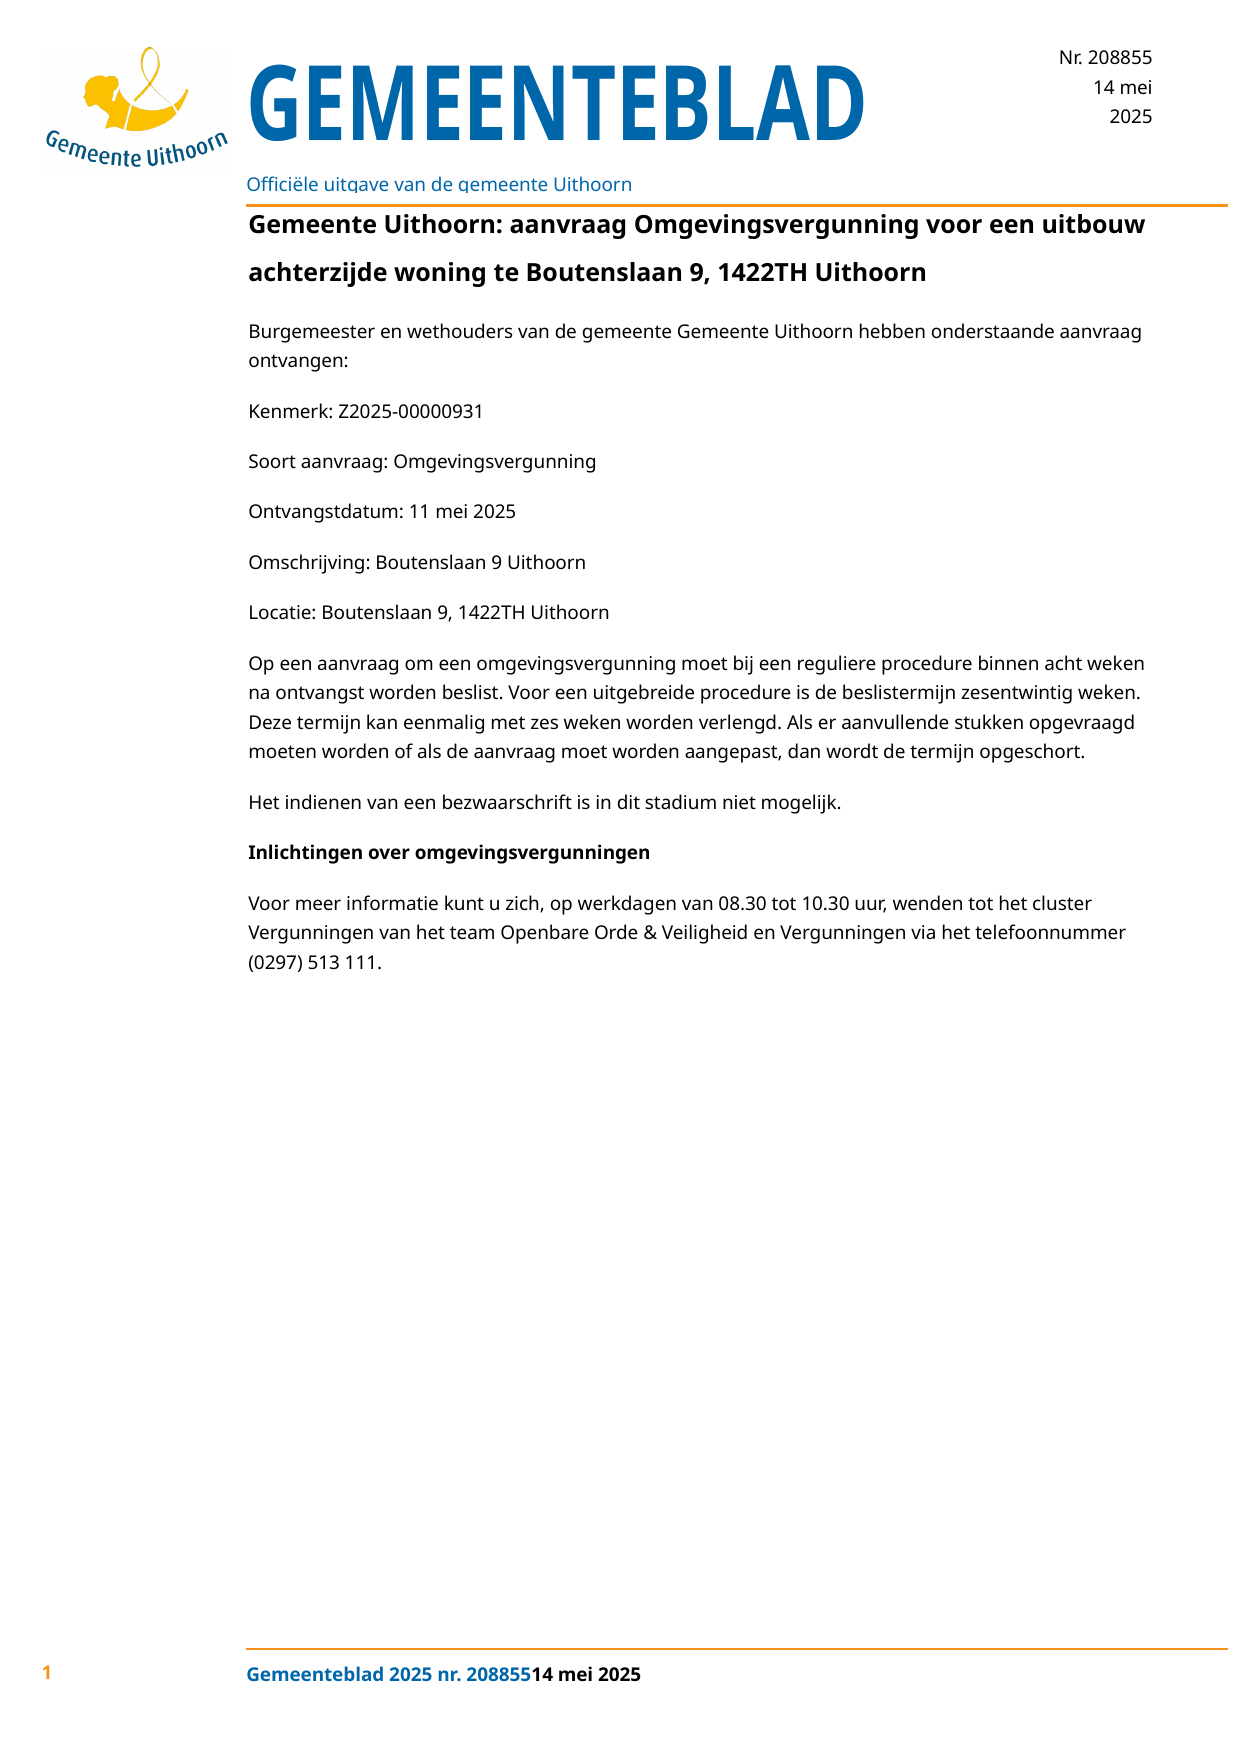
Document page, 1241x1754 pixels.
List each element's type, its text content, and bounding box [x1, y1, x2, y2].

text Het indienen van een bezwaarschrift is in dit stadium niet mogelijk. [248, 789, 1152, 815]
text Burgemeester en wethouders van de gemeente Gemeente Uithoorn hebben onderstaande aanvraag ontvangen: [248, 318, 1152, 373]
text Ontvangstdatum: 11 mei 2025 [248, 499, 1152, 524]
text Soort aanvraag: Omgevingsvergunning [248, 448, 1152, 474]
text Omschrijving: Boutenslaan 9 Uithoorn [248, 549, 1152, 575]
text Voor meer informatie kunt u zich, op werkdagen van 08.30 tot 10.30 uur, wenden tot het cluster Vergunningen van het team Openbare Orde & Veiligheid en Vergunningen via het telefoonnummer (0297) 513 111. [248, 890, 1152, 975]
picture [41, 47, 231, 172]
text Gemeente Uithoorn: aanvraag Omgevingsvergunning voor een uitbouw achterzijde woning te Boutenslaan 9, 1422TH Uithoorn [248, 207, 1152, 288]
text Op een aanvraag om een omgevingsvergunning moet bij een reguliere procedure binnen acht weken na ontvangst worden beslist. Voor een uitgebreide procedure is de beslistermijn zesentwintig weken. Deze termijn kan eenmalig met zes weken worden verlengd. Als er aanvullende stukken opgevraagd moeten worden of als de aanvraag moet worden aangepast, dan wordt de termijn opgeschort. [248, 650, 1152, 764]
text Locatie: Boutenslaan 9, 1422TH Uithoorn [248, 599, 1152, 625]
text Kenmerk: Z2025-00000931 [248, 398, 1152, 424]
text Inlichtingen over omgevingsvergunningen [248, 839, 1152, 865]
